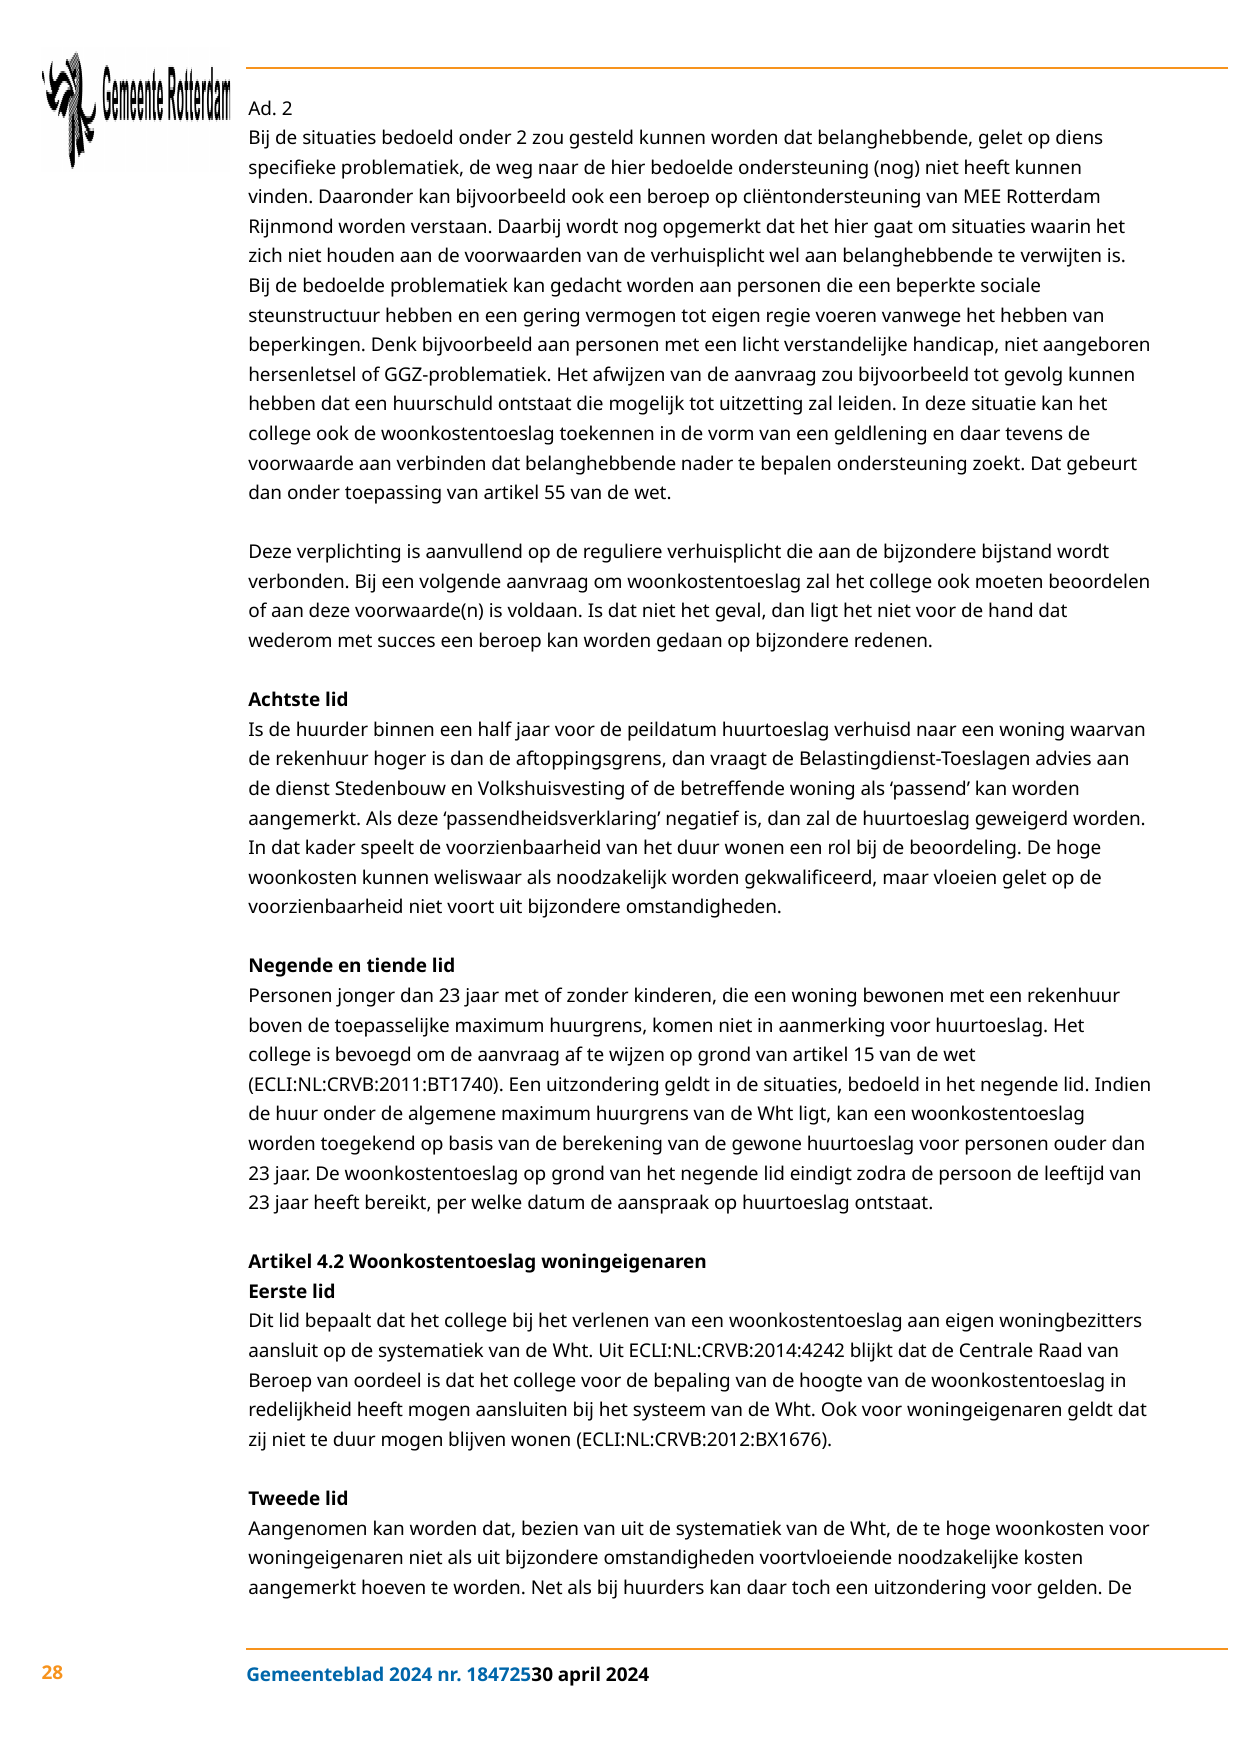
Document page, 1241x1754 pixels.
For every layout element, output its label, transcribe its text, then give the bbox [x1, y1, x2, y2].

text Bij de situaties bedoeld onder 2 zou gesteld kunnen worden dat belanghebbende, gelet op diens specifieke problematiek, de weg naar de hier bedoelde ondersteuning (nog) niet heeft kunnen vinden. Daaronder kan bijvoorbeeld ook een beroep op cliëntondersteuning van MEE Rotterdam Rijnmond worden verstaan. Daarbij wordt nog opgemerkt dat het hier gaat om situaties waarin het zich niet houden aan de voorwaarden van de verhuisplicht wel aan belanghebbende te verwijten is. Bij de bedoelde problematiek kan gedacht worden aan personen die een beperkte sociale steunstructuur hebben en een gering vermogen tot eigen regie voeren vanwege het hebben van beperkingen. Denk bijvoorbeeld aan personen met een licht verstandelijke handicap, niet aangeboren hersenletsel of GGZ-problematiek. Het afwijzen van de aanvraag zou bijvoorbeeld tot gevolg kunnen hebben dat een huurschuld ontstaat die mogelijk tot uitzetting zal leiden. In deze situatie kan het college ook de woonkostentoeslag toekennen in de vorm van een geldlening en daar tevens de voorwaarde aan verbinden dat belanghebbende nader te bepalen ondersteuning zoekt. Dat gebeurt dan onder toepassing van artikel 55 van de wet. [248, 124, 1152, 505]
text Tweede lid [248, 1485, 1152, 1511]
text Artikel 4.2 Woonkostentoeslag woningeigenaren [248, 1248, 1152, 1274]
text Is de huurder binnen een half jaar voor de peildatum huurtoeslag verhuisd naar een woning waarvan de rekenhuur hoger is dan de aftoppingsgrens, dan vraagt de Belastingdienst-Toeslagen advies aan de dienst Stedenbouw en Volkshuisvesting of de betreffende woning als ‘passend’ kan worden aangemerkt. Als deze ‘passendheidsverklaring’ negatief is, dan zal de huurtoeslag geweigerd worden. In dat kader speelt de voorzienbaarheid van het duur wonen een rol bij de beoordeling. De hoge woonkosten kunnen weliswaar als noodzakelijk worden gekwalificeerd, maar vloeien gelet op de voorzienbaarheid niet voort uit bijzondere omstandigheden. [248, 716, 1152, 919]
text Negende en tiende lid [248, 953, 1152, 978]
text Personen jonger dan 23 jaar met of zonder kinderen, die een woning bewonen met een rekenhuur boven de toepasselijke maximum huurgrens, komen niet in aanmerking voor huurtoeslag. Het college is bevoegd om de aanvraag af te wijzen op grond van artikel 15 van de wet (ECLI:NL:CRVB:2011:BT1740). Een uitzondering geldt in de situaties, bedoeld in het negende lid. Indien de huur onder de algemene maximum huurgrens van de Wht ligt, kan een woonkostentoeslag worden toegekend op basis van de berekening van de gewone huurtoeslag voor personen ouder dan 23 jaar. De woonkostentoeslag op grond van het negende lid eindigt zodra de persoon de leeftijd van 23 jaar heeft bereikt, per welke datum de aanspraak op huurtoeslag ontstaat. [248, 982, 1152, 1215]
text Aangenomen kan worden dat, bezien van uit de systematiek van de Wht, de te hoge woonkosten voor woningeigenaren niet als uit bijzondere omstandigheden voortvloeiende noodzakelijke kosten aangemerkt hoeven te worden. Net als bij huurders kan daar toch een uitzondering voor gelden. De [248, 1515, 1152, 1600]
text Achtste lid [248, 686, 1152, 712]
text Eerste lid [248, 1278, 1152, 1304]
text Dit lid bepaalt dat het college bij het verlenen van een woonkostentoeslag aan eigen woningbezitters aansluit op de systematiek van de Wht. Uit ECLI:NL:CRVB:2014:4242 blijkt dat de Centrale Raad van Beroep van oordeel is dat het college voor de bepaling van de hoogte van de woonkostentoeslag in redelijkheid heeft mogen aansluiten bij het systeem van de Wht. Ook voor woningeigenaren geldt dat zij niet te duur mogen blijven wonen (ECLI:NL:CRVB:2012:BX1676). [248, 1308, 1152, 1452]
picture [41, 47, 231, 172]
text Ad. 2 [248, 95, 1152, 121]
text Deze verplichting is aanvullend op de reguliere verhuisplicht die aan de bijzondere bijstand wordt verbonden. Bij een volgende aanvraag om woonkostentoeslag zal het college ook moeten beoordelen of aan deze voorwaarde(n) is voldaan. Is dat niet het geval, dan ligt het niet voor de hand dat wederom met succes een beroep kan worden gedaan op bijzondere redenen. [248, 538, 1152, 653]
